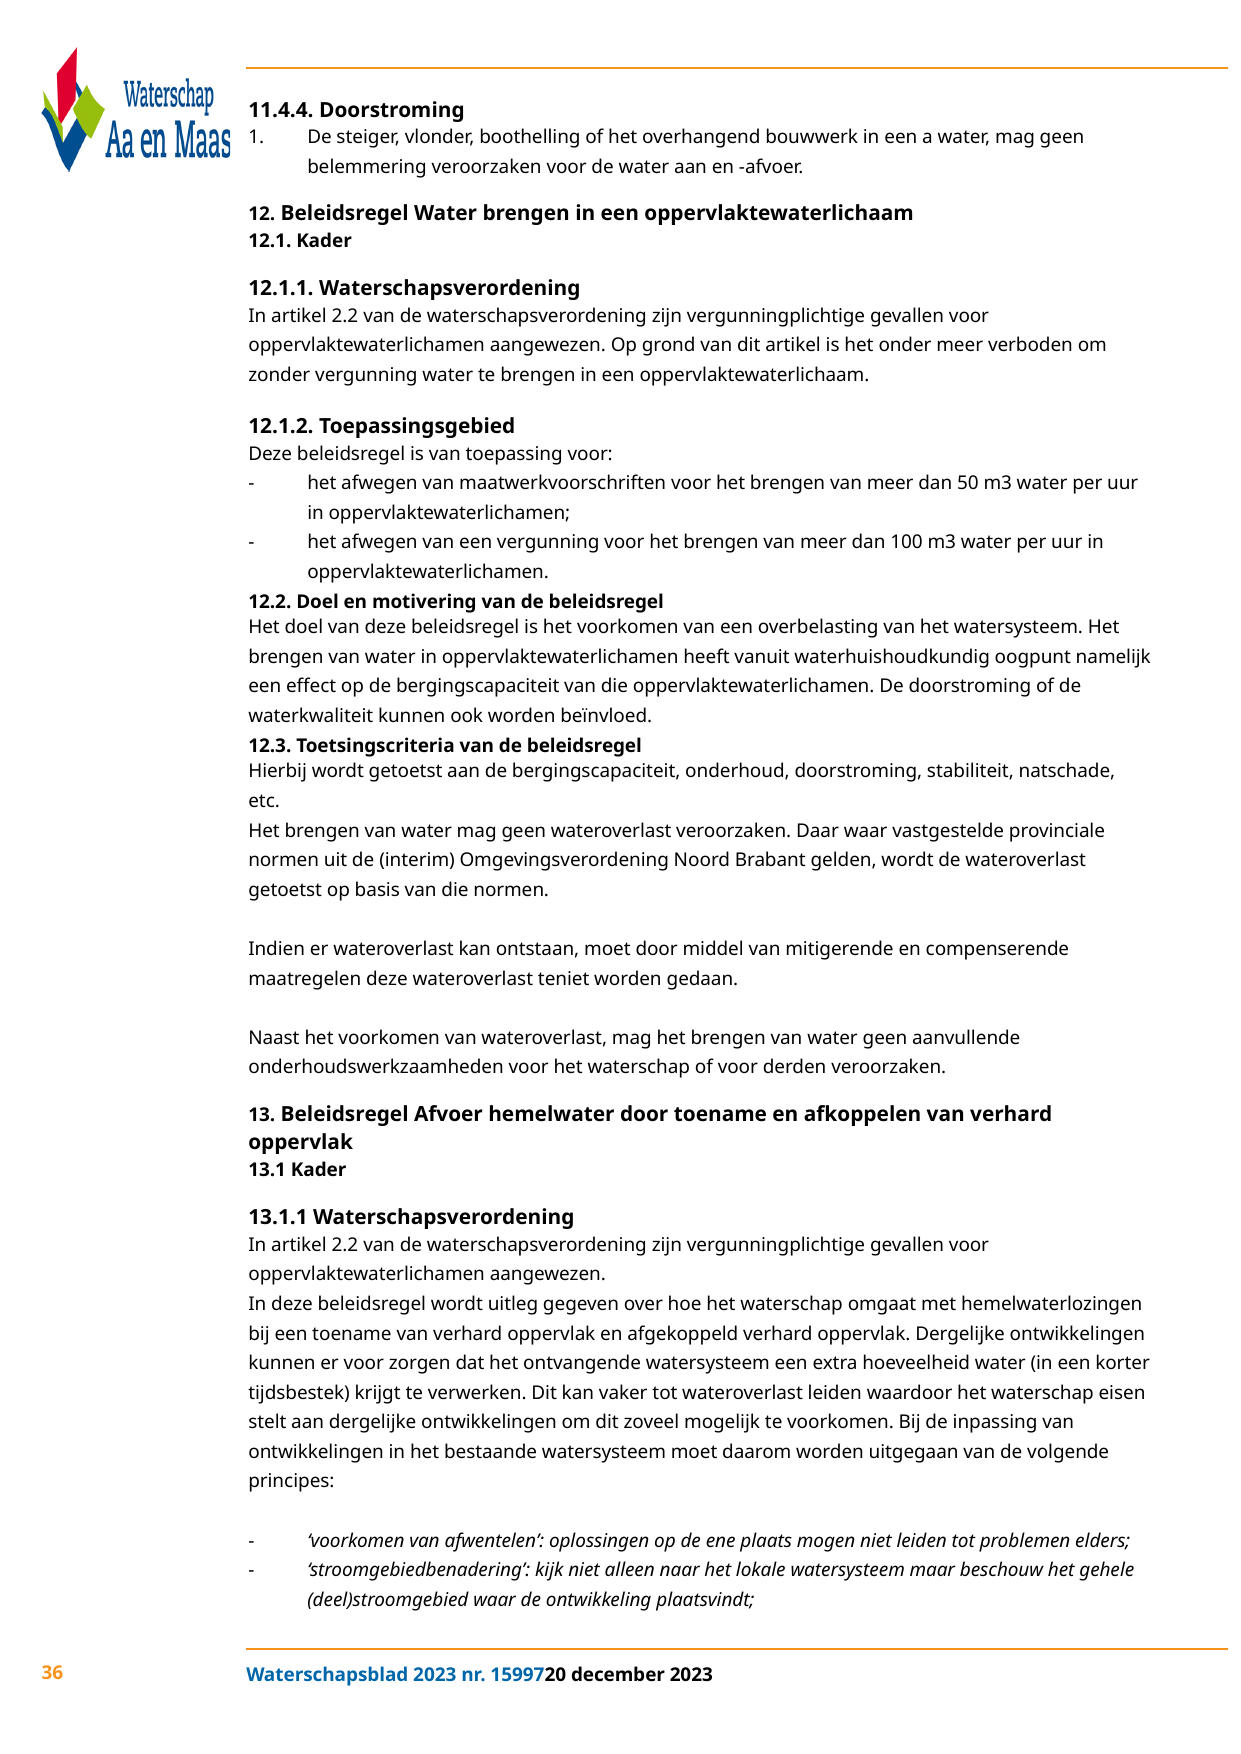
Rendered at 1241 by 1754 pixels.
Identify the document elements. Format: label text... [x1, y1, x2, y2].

picture [41, 47, 231, 172]
list het afwegen van een vergunning voor het brengen van meer dan 100 m3 water per uur in oppervlaktewaterlichamen. [248, 529, 1152, 584]
text In artikel 2.2 van de waterschapsverordening zijn vergunningplichtige gevallen voor oppervlaktewaterlichamen aangewezen. Op grond van dit artikel is het onder meer verboden om zonder vergunning water te brengen in een oppervlaktewaterlichaam. [248, 302, 1152, 387]
text 13. Beleidsregel Afvoer hemelwater door toename en afkoppelen van verhard oppervlak [248, 1099, 1152, 1156]
list ‘voorkomen van afwentelen’: oplossingen op de ene plaats mogen niet leiden tot problemen elders; [248, 1527, 1152, 1552]
text 12.1.1. Waterschapsverordening [248, 273, 1152, 302]
text 12.1. Kader [248, 227, 1152, 253]
text In artikel 2.2 van de waterschapsverordening zijn vergunningplichtige gevallen voor oppervlaktewaterlichamen aangewezen. [248, 1231, 1152, 1286]
list De steiger, vlonder, boothelling of het overhangend bouwwerk in een a water, mag geen belemmering veroorzaken voor de water aan en -afvoer. [248, 123, 1152, 178]
text In deze beleidsregel wordt uitleg gegeven over hoe het waterschap omgaat met hemelwaterlozingen bij een toename van verhard oppervlak en afgekoppeld verhard oppervlak. Dergelijke ontwikkelingen kunnen er voor zorgen dat het ontvangende watersysteem een extra hoeveelheid water (in een korter tijdsbestek) krijgt te verwerken. Dit kan vaker tot wateroverlast leiden waardoor het waterschap eisen stelt aan dergelijke ontwikkelingen om dit zoveel mogelijk te voorkomen. Bij de inpassing van ontwikkelingen in het bestaande watersysteem moet daarom worden uitgegaan van de volgende principes: [248, 1290, 1152, 1493]
text 13.1.1 Waterschapsverordening [248, 1202, 1152, 1231]
text Indien er wateroverlast kan ontstaan, moet door middel van mitigerende en compenserende maatregelen deze wateroverlast teniet worden gedaan. [248, 935, 1152, 990]
text 11.4.4. Doorstroming [248, 95, 1152, 123]
text 12.3. Toetsingscriteria van de beleidsregel [248, 732, 1152, 758]
text 12. Beleidsregel Water brengen in een oppervlaktewaterlichaam [248, 198, 1152, 227]
text Naast het voorkomen van wateroverlast, mag het brengen van water geen aanvullende onderhoudswerkzaamheden voor het waterschap of voor derden veroorzaken. [248, 1024, 1152, 1079]
text 13.1 Kader [248, 1156, 1152, 1182]
text Het brengen van water mag geen wateroverlast veroorzaken. Daar waar vastgestelde provinciale normen uit de (interim) Omgevingsverordening Noord Brabant gelden, wordt de wateroverlast getoetst op basis van die normen. [248, 817, 1152, 902]
text 12.1.2. Toepassingsgebied [248, 411, 1152, 440]
text Deze beleidsregel is van toepassing voor: [248, 440, 1152, 466]
text Hierbij wordt getoetst aan de bergingscapaciteit, onderhoud, doorstroming, stabiliteit, natschade, etc. [248, 758, 1152, 813]
text Het doel van deze beleidsregel is het voorkomen van een overbelasting van het watersysteem. Het brengen van water in oppervlaktewaterlichamen heeft vanuit waterhuishoudkundig oogpunt namelijk een effect op de bergingscapaciteit van die oppervlaktewaterlichamen. De doorstroming of de waterkwaliteit kunnen ook worden beïnvloed. [248, 613, 1152, 728]
list het afwegen van maatwerkvoorschriften voor het brengen van meer dan 50 m3 water per uur in oppervlaktewaterlichamen; [248, 469, 1152, 525]
list ‘stroomgebiedbenadering’: kijk niet alleen naar het lokale watersysteem maar beschouw het gehele (deel)stroomgebied waar de ontwikkeling plaatsvindt; [248, 1556, 1152, 1612]
text 12.2. Doel en motivering van de beleidsregel [248, 588, 1152, 613]
